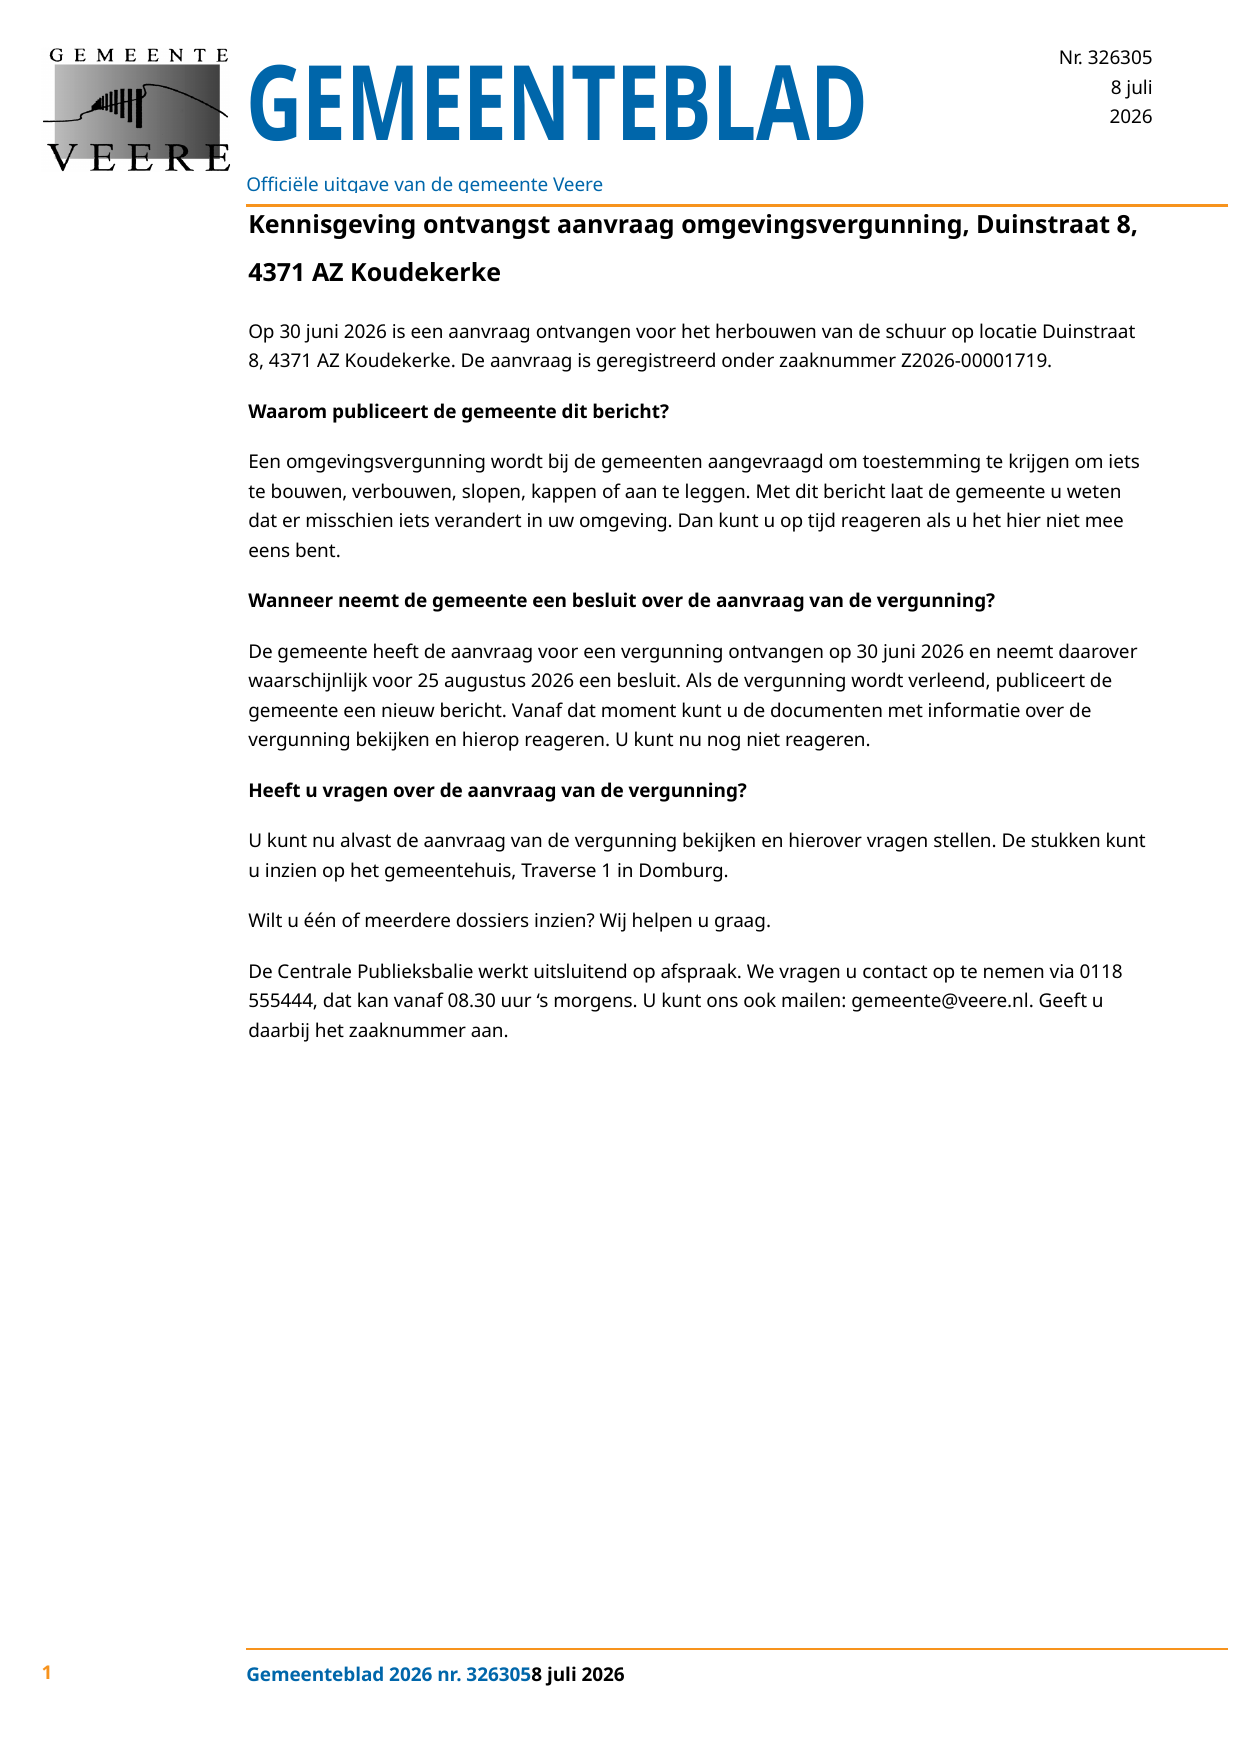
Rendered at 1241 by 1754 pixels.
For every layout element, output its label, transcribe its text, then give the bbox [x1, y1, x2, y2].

text Op 30 juni 2026 is een aanvraag ontvangen voor het herbouwen van de schuur op locatie Duinstraat 8, 4371 AZ Koudekerke. De aanvraag is geregistreerd onder zaaknummer Z2026-00001719. [248, 318, 1152, 373]
text Wanneer neemt de gemeente een besluit over de aanvraag van de vergunning? [248, 587, 1152, 613]
text Wilt u één of meerdere dossiers inzien? Wij helpen u graag. [248, 907, 1152, 933]
text Heeft u vragen over de aanvraag van de vergunning? [248, 777, 1152, 803]
picture [41, 47, 231, 172]
text Kennisgeving ontvangst aanvraag omgevingsvergunning, Duinstraat 8, 4371 AZ Koudekerke [248, 207, 1152, 288]
text De gemeente heeft de aanvraag voor een vergunning ontvangen op 30 juni 2026 en neemt daarover waarschijnlijk voor 25 augustus 2026 een besluit. Als de vergunning wordt verleend, publiceert de gemeente een nieuw bericht. Vanaf dat moment kunt u de documenten met informatie over de vergunning bekijken en hierop reageren. U kunt nu nog niet reageren. [248, 638, 1152, 752]
text Een omgevingsvergunning wordt bij de gemeenten aangevraagd om toestemming te krijgen om iets te bouwen, verbouwen, slopen, kappen of aan te leggen. Met dit bericht laat de gemeente u weten dat er misschien iets verandert in uw omgeving. Dan kunt u op tijd reageren als u het hier niet mee eens bent. [248, 448, 1152, 563]
text U kunt nu alvast de aanvraag van de vergunning bekijken en hierover vragen stellen. De stukken kunt u inzien op het gemeentehuis, Traverse 1 in Domburg. [248, 827, 1152, 883]
text Waarom publiceert de gemeente dit bericht? [248, 398, 1152, 424]
text De Centrale Publieksbalie werkt uitsluitend op afspraak. We vragen u contact op te nemen via 0118 555444, dat kan vanaf 08.30 uur ‘s morgens. U kunt ons ook mailen: gemeente@veere.nl. Geeft u daarbij het zaaknummer aan. [248, 958, 1152, 1043]
